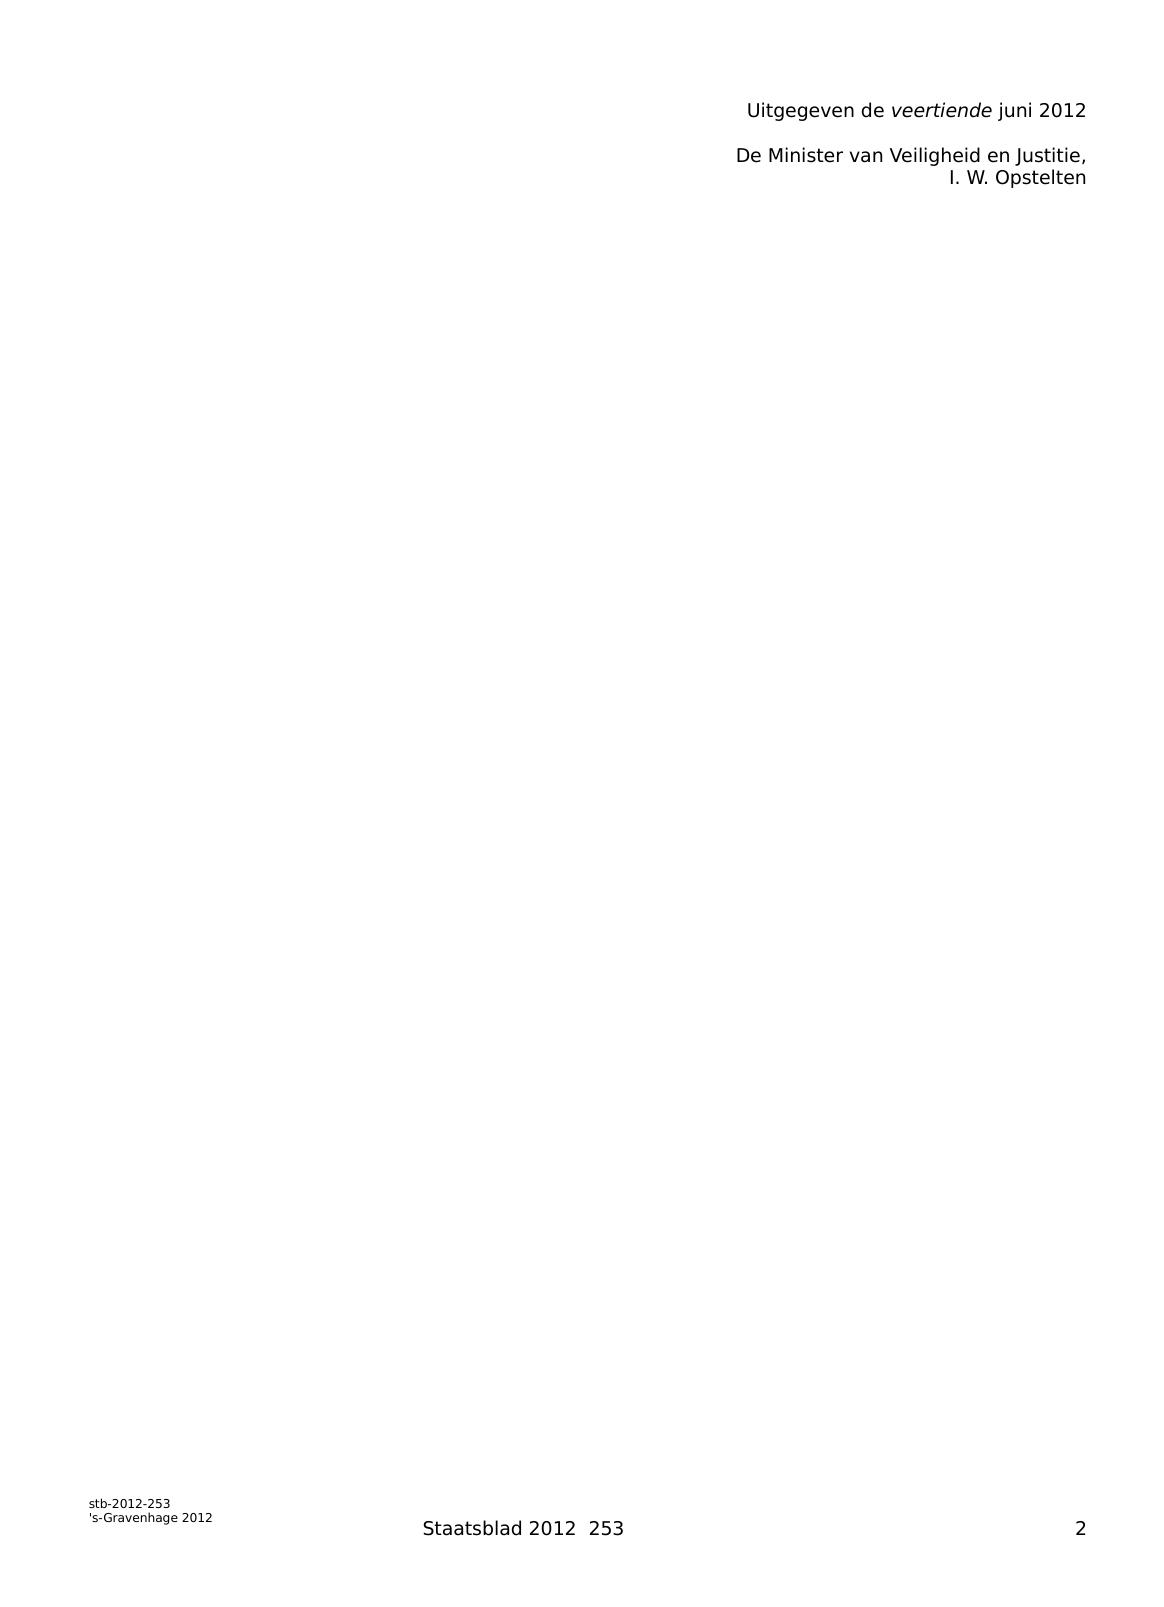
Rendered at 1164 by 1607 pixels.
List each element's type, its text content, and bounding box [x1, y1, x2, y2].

text stb-2012-253 [88, 1497, 323, 1511]
text Uitgegeven de veertiende juni 2012 [422, 100, 1087, 122]
text 's-Gravenhage 2012 [88, 1511, 323, 1525]
text De Minister van Veiligheid en Justitie, I. W. Opstelten [422, 144, 1087, 188]
